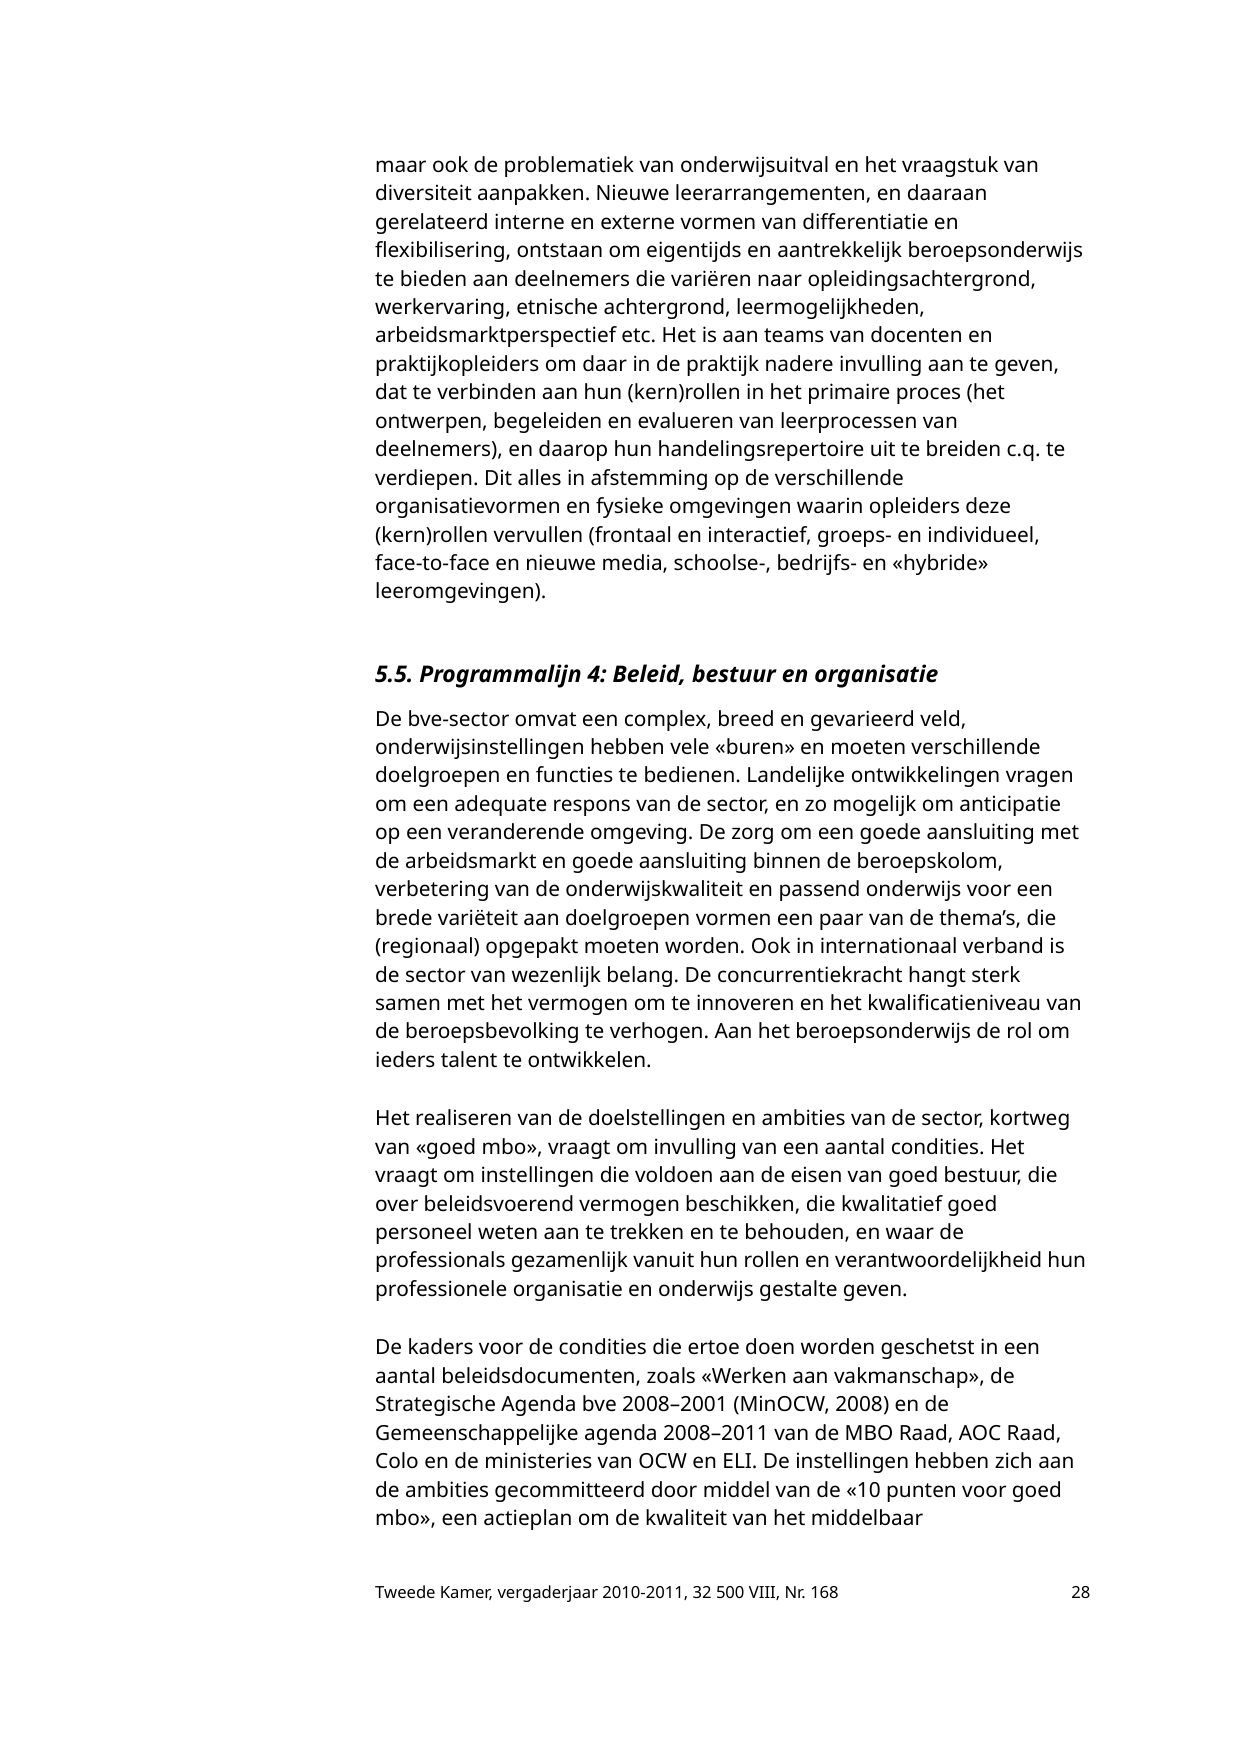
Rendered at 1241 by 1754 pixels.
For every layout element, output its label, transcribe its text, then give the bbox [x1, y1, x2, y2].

text De kaders voor de condities die ertoe doen worden geschetst in een aantal beleidsdocumenten, zoals «Werken aan vakmanschap», de Strategische Agenda bve 2008–2001 (MinOCW, 2008) en de Gemeenschappelijke agenda 2008–2011 van de MBO Raad, AOC Raad, Colo en de ministeries van OCW en ELI. De instellingen hebben zich aan de ambities gecommitteerd door middel van de «10 punten voor goed mbo», een actieplan om de kwaliteit van het middelbaar [375, 1332, 1090, 1532]
text maar ook de problematiek van onderwijsuitval en het vraagstuk van diversiteit aanpakken. Nieuwe leerarrangementen, en daaraan gerelateerd interne en externe vormen van differentiatie en flexibilisering, ontstaan om eigentijds en aantrekkelijk beroepsonderwijs te bieden aan deelnemers die variëren naar opleidingsachtergrond, werkervaring, etnische achtergrond, leermogelijkheden, arbeidsmarktperspectief etc. Het is aan teams van docenten en praktijkopleiders om daar in de praktijk nadere invulling aan te geven, dat te verbinden aan hun (kern)rollen in het primaire proces (het ontwerpen, begeleiden en evalueren van leerprocessen van deelnemers), en daarop hun handelingsrepertoire uit te breiden c.q. te verdiepen. Dit alles in afstemming op de verschillende organisatievormen en fysieke omgevingen waarin opleiders deze (kern)rollen vervullen (frontaal en interactief, groeps- en individueel, face-to-face en nieuwe media, schoolse-, bedrijfs- en «hybride» leeromgevingen). [375, 150, 1090, 605]
text Het realiseren van de doelstellingen en ambities van de sector, kortweg van «goed mbo», vraagt om invulling van een aantal condities. Het vraagt om instellingen die voldoen aan de eisen van goed bestuur, die over beleidsvoerend vermogen beschikken, die kwalitatief goed personeel weten aan te trekken en te behouden, en waar de professionals gezamenlijk vanuit hun rollen en verantwoordelijkheid hun professionele organisatie en onderwijs gestalte geven. [375, 1103, 1090, 1302]
text De bve-sector omvat een complex, breed en gevarieerd veld, onderwijsinstellingen hebben vele «buren» en moeten verschillende doelgroepen en functies te bedienen. Landelijke ontwikkelingen vragen om een adequate respons van de sector, en zo mogelijk om anticipatie op een veranderende omgeving. De zorg om een goede aansluiting met de arbeidsmarkt en goede aansluiting binnen de beroepskolom, verbetering van de onderwijskwaliteit en passend onderwijs voor een brede variëteit aan doelgroepen vormen een paar van de thema’s, die (regionaal) opgepakt moeten worden. Ook in internationaal verband is de sector van wezenlijk belang. De concurrentiekracht hangt sterk samen met het vermogen om te innoveren en het kwalificatieniveau van de beroepsbevolking te verhogen. Aan het beroepsonderwijs de rol om ieders talent te ontwikkelen. [375, 704, 1090, 1073]
subtitle 5.5. Programmalijn 4: Beleid, bestuur en organisatie [375, 657, 1090, 689]
